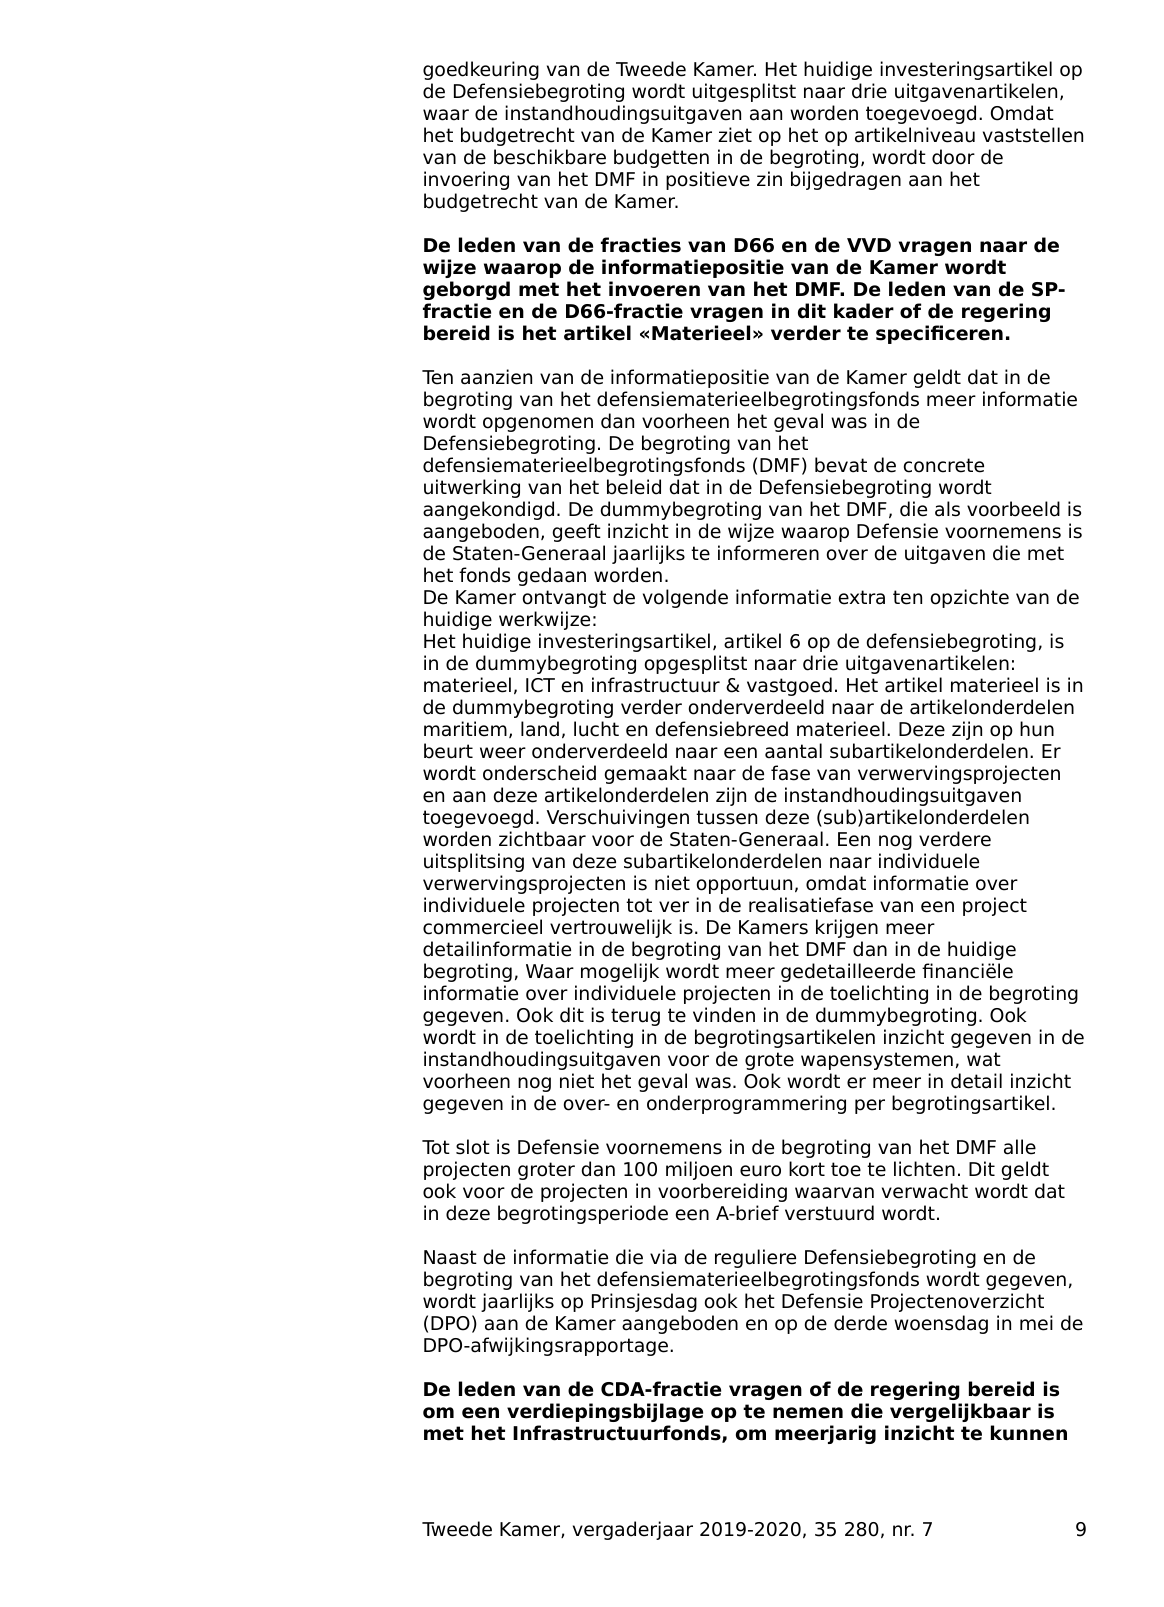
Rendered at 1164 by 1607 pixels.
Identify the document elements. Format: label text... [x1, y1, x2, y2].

text Naast de informatie die via de reguliere Defensiebegroting en de begroting van het defensiematerieelbegrotingsfonds wordt gegeven, wordt jaarlijks op Prinsjesdag ook het Defensie Projectenoverzicht (DPO) aan de Kamer aangeboden en op de derde woensdag in mei de DPO-afwijkingsrapportage. [422, 1247, 1087, 1357]
text De leden van de CDA-fractie vragen of de regering bereid is om een verdiepingsbijlage op te nemen die vergelijkbaar is met het Infrastructuurfonds, om meerjarig inzicht te kunnen [422, 1379, 1087, 1445]
text Het huidige investeringsartikel, artikel 6 op de defensiebegroting, is in de dummybegroting opgesplitst naar drie uitgavenartikelen: materieel, ICT en infrastructuur & vastgoed. Het artikel materieel is in de dummybegroting verder onderverdeeld naar de artikelonderdelen maritiem, land, lucht en defensiebreed materieel. Deze zijn op hun beurt weer onderverdeeld naar een aantal subartikelonderdelen. Er wordt onderscheid gemaakt naar de fase van verwervingsprojecten en aan deze artikelonderdelen zijn de instandhoudingsuitgaven toegevoegd. Verschuivingen tussen deze (sub)artikelonderdelen worden zichtbaar voor de Staten-Generaal. Een nog verdere uitsplitsing van deze subartikelonderdelen naar individuele verwervingsprojecten is niet opportuun, omdat informatie over individuele projecten tot ver in de realisatiefase van een project commercieel vertrouwelijk is. De Kamers krijgen meer detailinformatie in de begroting van het DMF dan in de huidige begroting, Waar mogelijk wordt meer gedetailleerde financiële informatie over individuele projecten in de toelichting in de begroting gegeven. Ook dit is terug te vinden in de dummybegroting. Ook wordt in de toelichting in de begrotingsartikelen inzicht gegeven in de instandhoudingsuitgaven voor de grote wapensystemen, wat voorheen nog niet het geval was. Ook wordt er meer in detail inzicht gegeven in de over- en onderprogrammering per begrotingsartikel. [422, 631, 1087, 1114]
text De leden van de fracties van D66 en de VVD vragen naar de wijze waarop de informatiepositie van de Kamer wordt geborgd met het invoeren van het DMF. De leden van de SP-fractie en de D66-fractie vragen in dit kader of de regering bereid is het artikel «Materieel» verder te specificeren. [422, 235, 1087, 345]
text Ten aanzien van de informatiepositie van de Kamer geldt dat in de begroting van het defensiematerieelbegrotingsfonds meer informatie wordt opgenomen dan voorheen het geval was in de Defensiebegroting. De begroting van het defensiematerieelbegrotingsfonds (DMF) bevat de concrete uitwerking van het beleid dat in de Defensiebegroting wordt aangekondigd. De dummybegroting van het DMF, die als voorbeeld is aangeboden, geeft inzicht in de wijze waarop Defensie voornemens is de Staten-Generaal jaarlijks te informeren over de uitgaven die met het fonds gedaan worden. [422, 367, 1087, 587]
text Tot slot is Defensie voornemens in de begroting van het DMF alle projecten groter dan 100 miljoen euro kort toe te lichten. Dit geldt ook voor de projecten in voorbereiding waarvan verwacht wordt dat in deze begrotingsperiode een A-brief verstuurd wordt. [422, 1137, 1087, 1224]
text De Kamer ontvangt de volgende informatie extra ten opzichte van de huidige werkwijze: [422, 587, 1087, 631]
text goedkeuring van de Tweede Kamer. Het huidige investeringsartikel op de Defensiebegroting wordt uitgesplitst naar drie uitgavenartikelen, waar de instandhoudingsuitgaven aan worden toegevoegd. Omdat het budgetrecht van de Kamer ziet op het op artikelniveau vaststellen van de beschikbare budgetten in de begroting, wordt door de invoering van het DMF in positieve zin bijgedragen aan het budgetrecht van de Kamer. [422, 59, 1087, 213]
